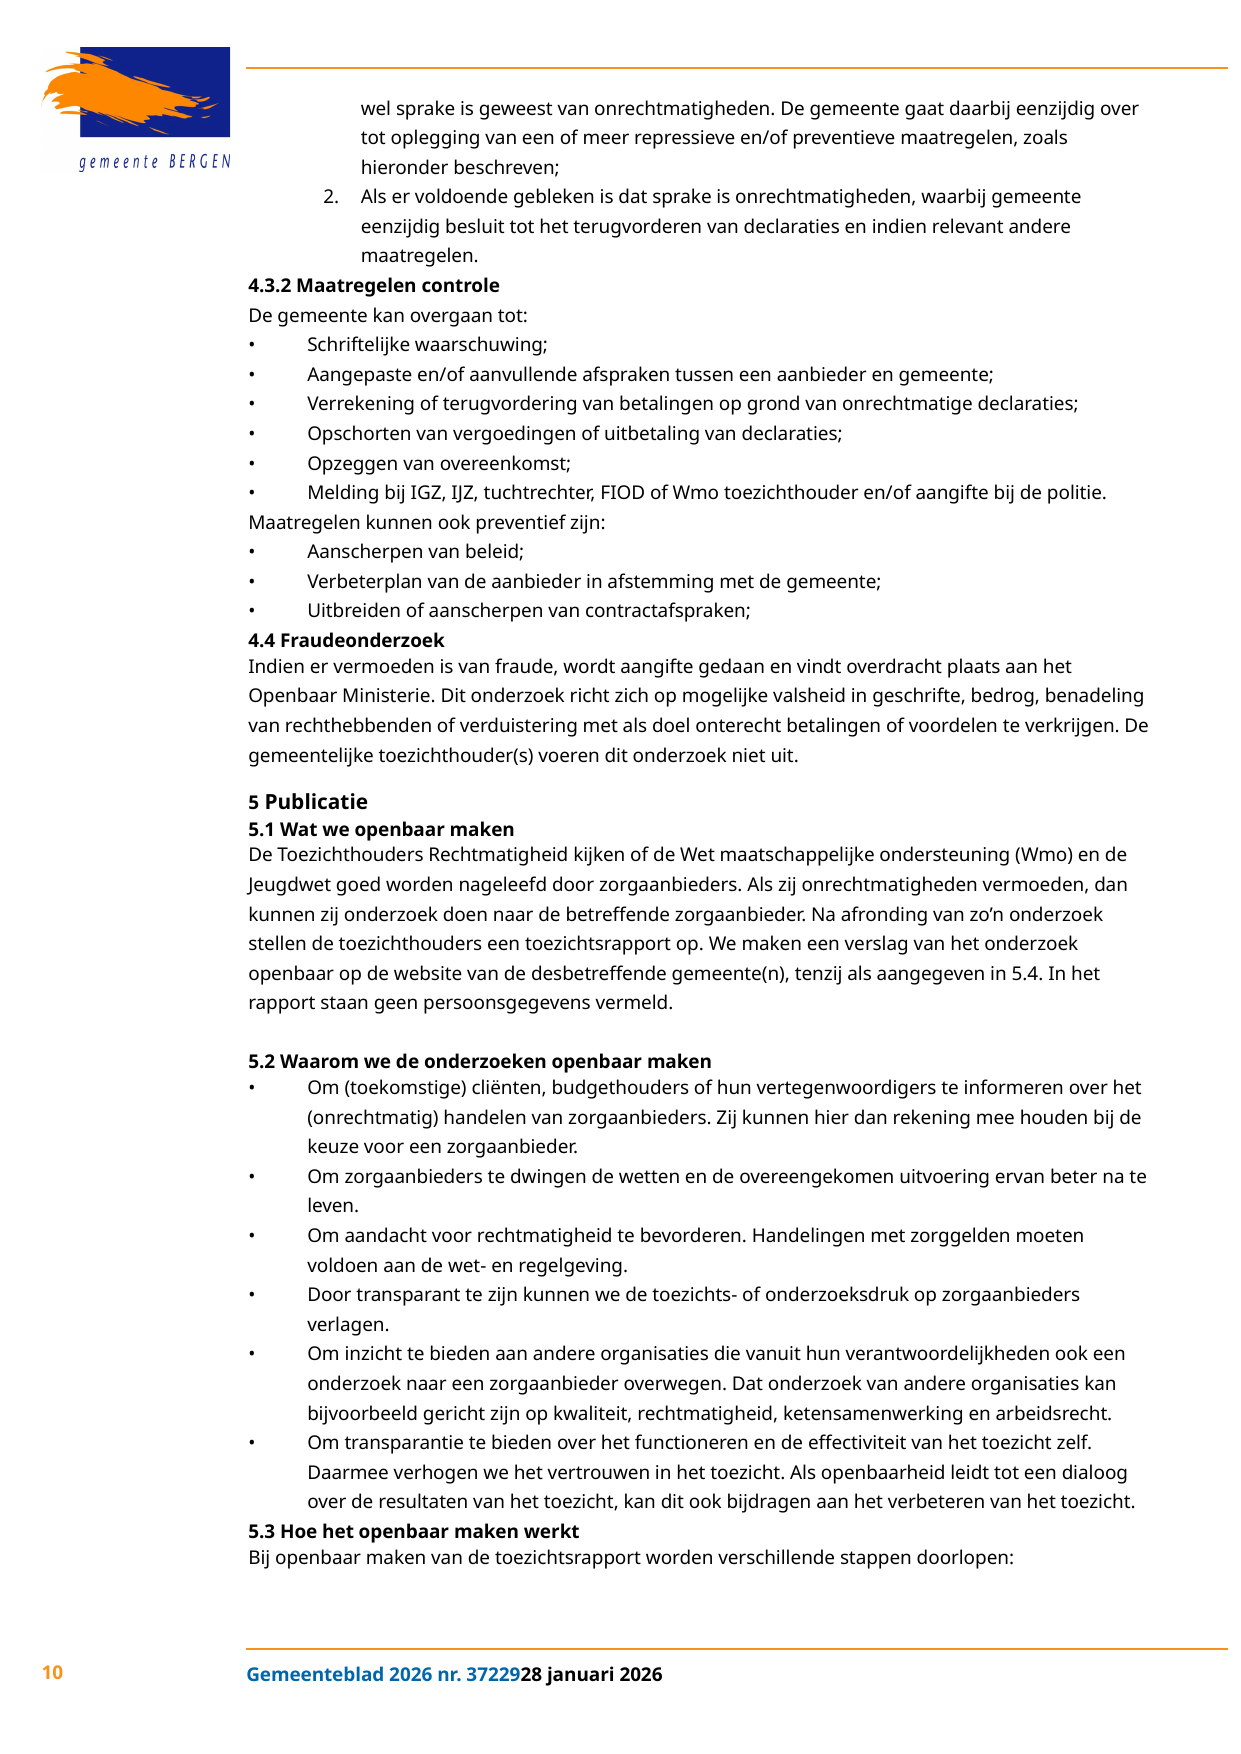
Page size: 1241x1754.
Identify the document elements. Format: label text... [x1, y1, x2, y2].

list Verrekening of terugvordering van betalingen op grond van onrechtmatige declaraties; [248, 391, 1152, 416]
text 4.3.2 Maatregelen controle [248, 272, 1152, 298]
text 5.1 Wat we openbaar maken [248, 816, 1152, 842]
list Om zorgaanbieders te dwingen de wetten en de overeengekomen uitvoering ervan beter na te leven. [248, 1163, 1152, 1218]
list Door transparant te zijn kunnen we de toezichts- of onderzoeksdruk op zorgaanbieders verlagen. [248, 1281, 1152, 1337]
list Als er voldoende gebleken is dat sprake is onrechtmatigheden, waarbij gemeente eenzijdig besluit tot het terugvorderen van declaraties en indien relevant andere maatregelen. [323, 183, 1152, 268]
text 5.3 Hoe het openbaar maken werkt [248, 1518, 1152, 1544]
list Om (toekomstige) cliënten, budgethouders of hun vertegenwoordigers te informeren over het (onrechtmatig) handelen van zorgaanbieders. Zij kunnen hier dan rekening mee houden bij de keuze voor een zorgaanbieder. [248, 1074, 1152, 1159]
list Aangepaste en/of aanvullende afspraken tussen een aanbieder en gemeente; [248, 361, 1152, 387]
list Verbeterplan van de aanbieder in afstemming met de gemeente; [248, 568, 1152, 594]
list Schriftelijke waarschuwing; [248, 331, 1152, 357]
text 5 Publicatie [248, 787, 1152, 816]
list Opzeggen van overeenkomst; [248, 450, 1152, 476]
text Indien er vermoeden is van fraude, wordt aangifte gedaan en vindt overdracht plaats aan het Openbaar Ministerie. Dit onderzoek richt zich op mogelijke valsheid in geschrifte, bedrog, benadeling van rechthebbenden of verduistering met als doel onterecht betalingen of voordelen te verkrijgen. De gemeentelijke toezichthouder(s) voeren dit onderzoek niet uit. [248, 653, 1152, 767]
text Maatregelen kunnen ook preventief zijn: [248, 509, 1152, 535]
text Bij openbaar maken van de toezichtsrapport worden verschillende stappen doorlopen: [248, 1544, 1152, 1569]
list Aanscherpen van beleid; [248, 538, 1152, 564]
list Om aandacht voor rechtmatigheid te bevorderen. Handelingen met zorggelden moeten voldoen aan de wet- en regelgeving. [248, 1222, 1152, 1278]
list Om transparantie te bieden over het functioneren en de effectiviteit van het toezicht zelf. Daarmee verhogen we het vertrouwen in het toezicht. Als openbaarheid leidt tot een dialoog over de resultaten van het toezicht, kan dit ook bijdragen aan het verbeteren van het toezicht. [248, 1429, 1152, 1514]
list Om inzicht te bieden aan andere organisaties die vanuit hun verantwoordelijkheden ook een onderzoek naar een zorgaanbieder overwegen. Dat onderzoek van andere organisaties kan bijvoorbeeld gericht zijn op kwaliteit, rechtmatigheid, ketensamenwerking en arbeidsrecht. [248, 1341, 1152, 1426]
list wel sprake is geweest van onrechtmatigheden. De gemeente gaat daarbij eenzijdig over tot oplegging van een of meer repressieve en/of preventieve maatregelen, zoals hieronder beschreven; [323, 95, 1152, 180]
list Opschorten van vergoedingen of uitbetaling van declaraties; [248, 420, 1152, 446]
text 4.4 Fraudeonderzoek [248, 627, 1152, 653]
text De gemeente kan overgaan tot: [248, 302, 1152, 328]
list Uitbreiden of aanscherpen van contractafspraken; [248, 598, 1152, 623]
text 5.2 Waarom we de onderzoeken openbaar maken [248, 1049, 1152, 1074]
picture [41, 47, 231, 172]
text De Toezichthouders Rechtmatigheid kijken of de Wet maatschappelijke ondersteuning (Wmo) en de Jeugdwet goed worden nageleefd door zorgaanbieders. Als zij onrechtmatigheden vermoeden, dan kunnen zij onderzoek doen naar de betreffende zorgaanbieder. Na afronding van zo’n onderzoek stellen de toezichthouders een toezichtsrapport op. We maken een verslag van het onderzoek openbaar op de website van de desbetreffende gemeente(n), tenzij als aangegeven in 5.4. In het rapport staan geen persoonsgegevens vermeld. [248, 842, 1152, 1015]
list Melding bij IGZ, IJZ, tuchtrechter, FIOD of Wmo toezichthouder en/of aangifte bij de politie. [248, 479, 1152, 505]
